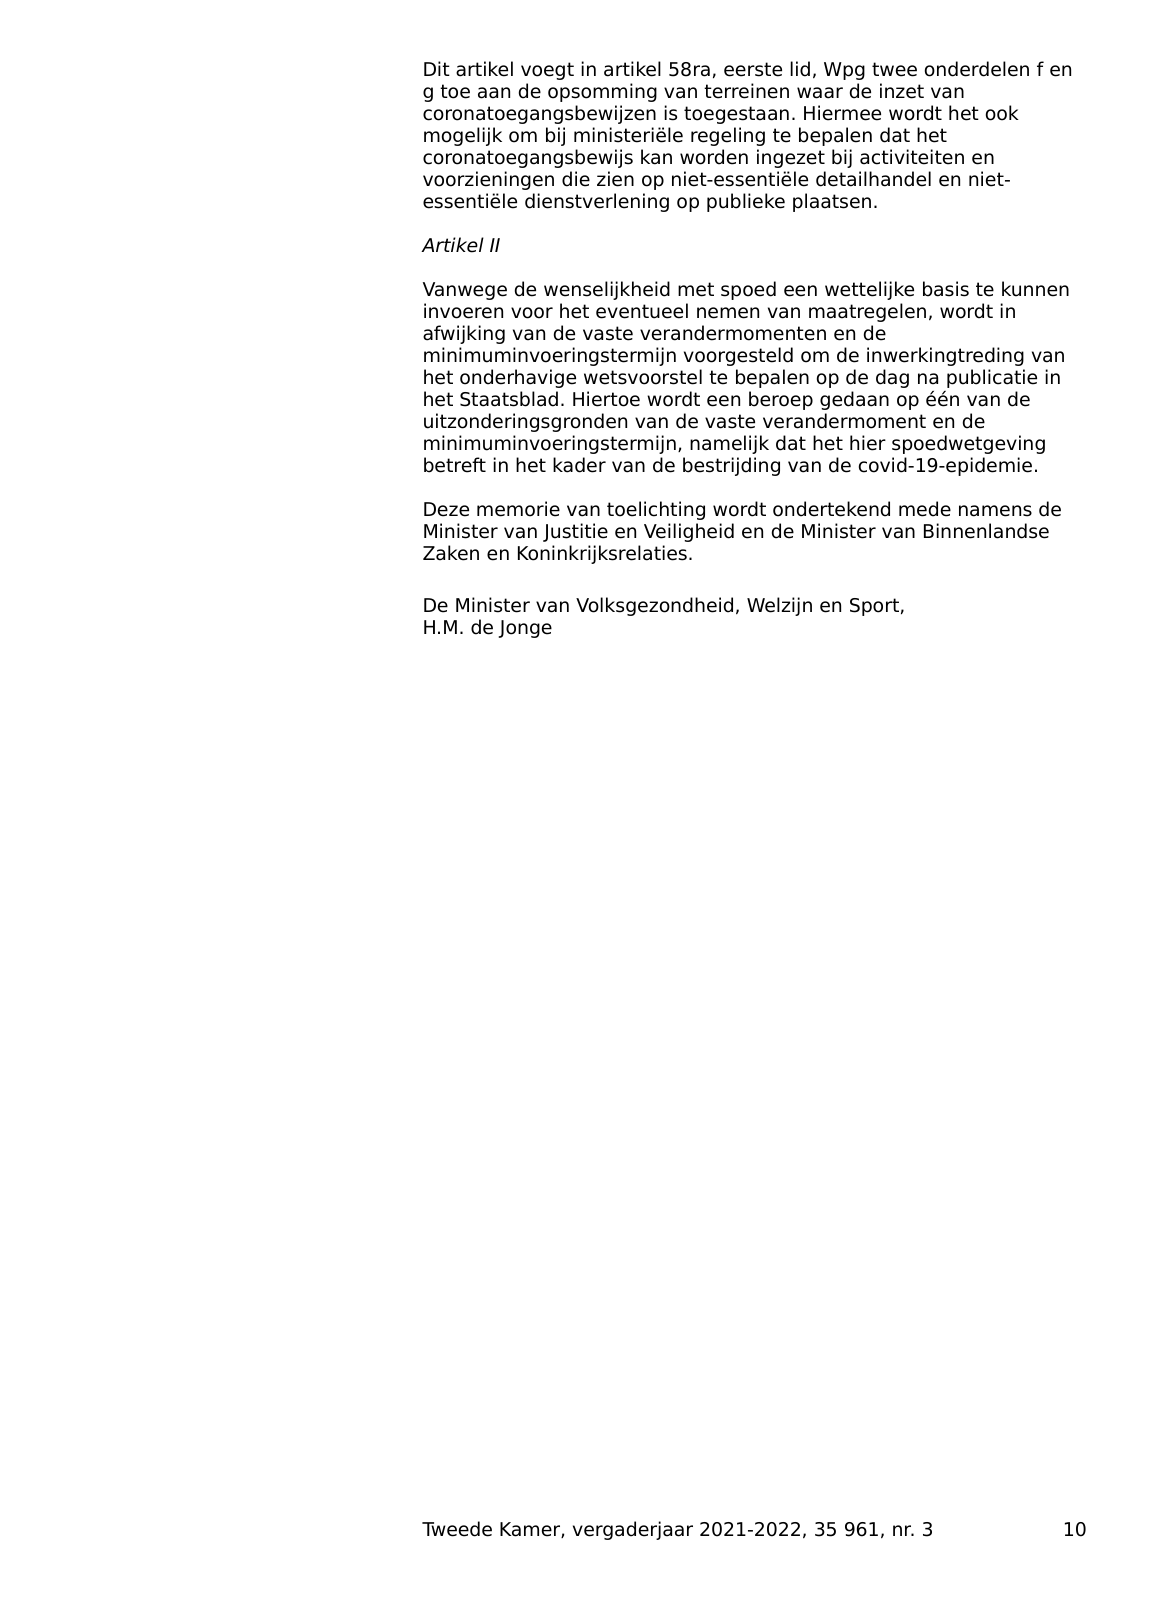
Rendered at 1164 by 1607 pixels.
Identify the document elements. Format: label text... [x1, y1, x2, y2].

text Vanwege de wenselijkheid met spoed een wettelijke basis te kunnen invoeren voor het eventueel nemen van maatregelen, wordt in afwijking van de vaste verandermomenten en de minimuminvoeringstermijn voorgesteld om de inwerkingtreding van het onderhavige wetsvoorstel te bepalen op de dag na publicatie in het Staatsblad. Hiertoe wordt een beroep gedaan op één van de uitzonderingsgronden van de vaste verandermoment en de minimuminvoeringstermijn, namelijk dat het hier spoedwetgeving betreft in het kader van de bestrijding van de covid-19-epidemie. [422, 279, 1087, 477]
text Deze memorie van toelichting wordt ondertekend mede namens de Minister van Justitie en Veiligheid en de Minister van Binnenlandse Zaken en Koninkrijksrelaties. [422, 499, 1087, 565]
subtitle Artikel II [422, 235, 1087, 257]
text Dit artikel voegt in artikel 58ra, eerste lid, Wpg twee onderdelen f en g toe aan de opsomming van terreinen waar de inzet van coronatoegangsbewijzen is toegestaan. Hiermee wordt het ook mogelijk om bij ministeriële regeling te bepalen dat het coronatoegangsbewijs kan worden ingezet bij activiteiten en voorzieningen die zien op niet-essentiële detailhandel en niet-essentiële dienstverlening op publieke plaatsen. [422, 59, 1087, 213]
text De Minister van Volksgezondheid, Welzijn en Sport, H.M. de Jonge [422, 595, 1087, 639]
